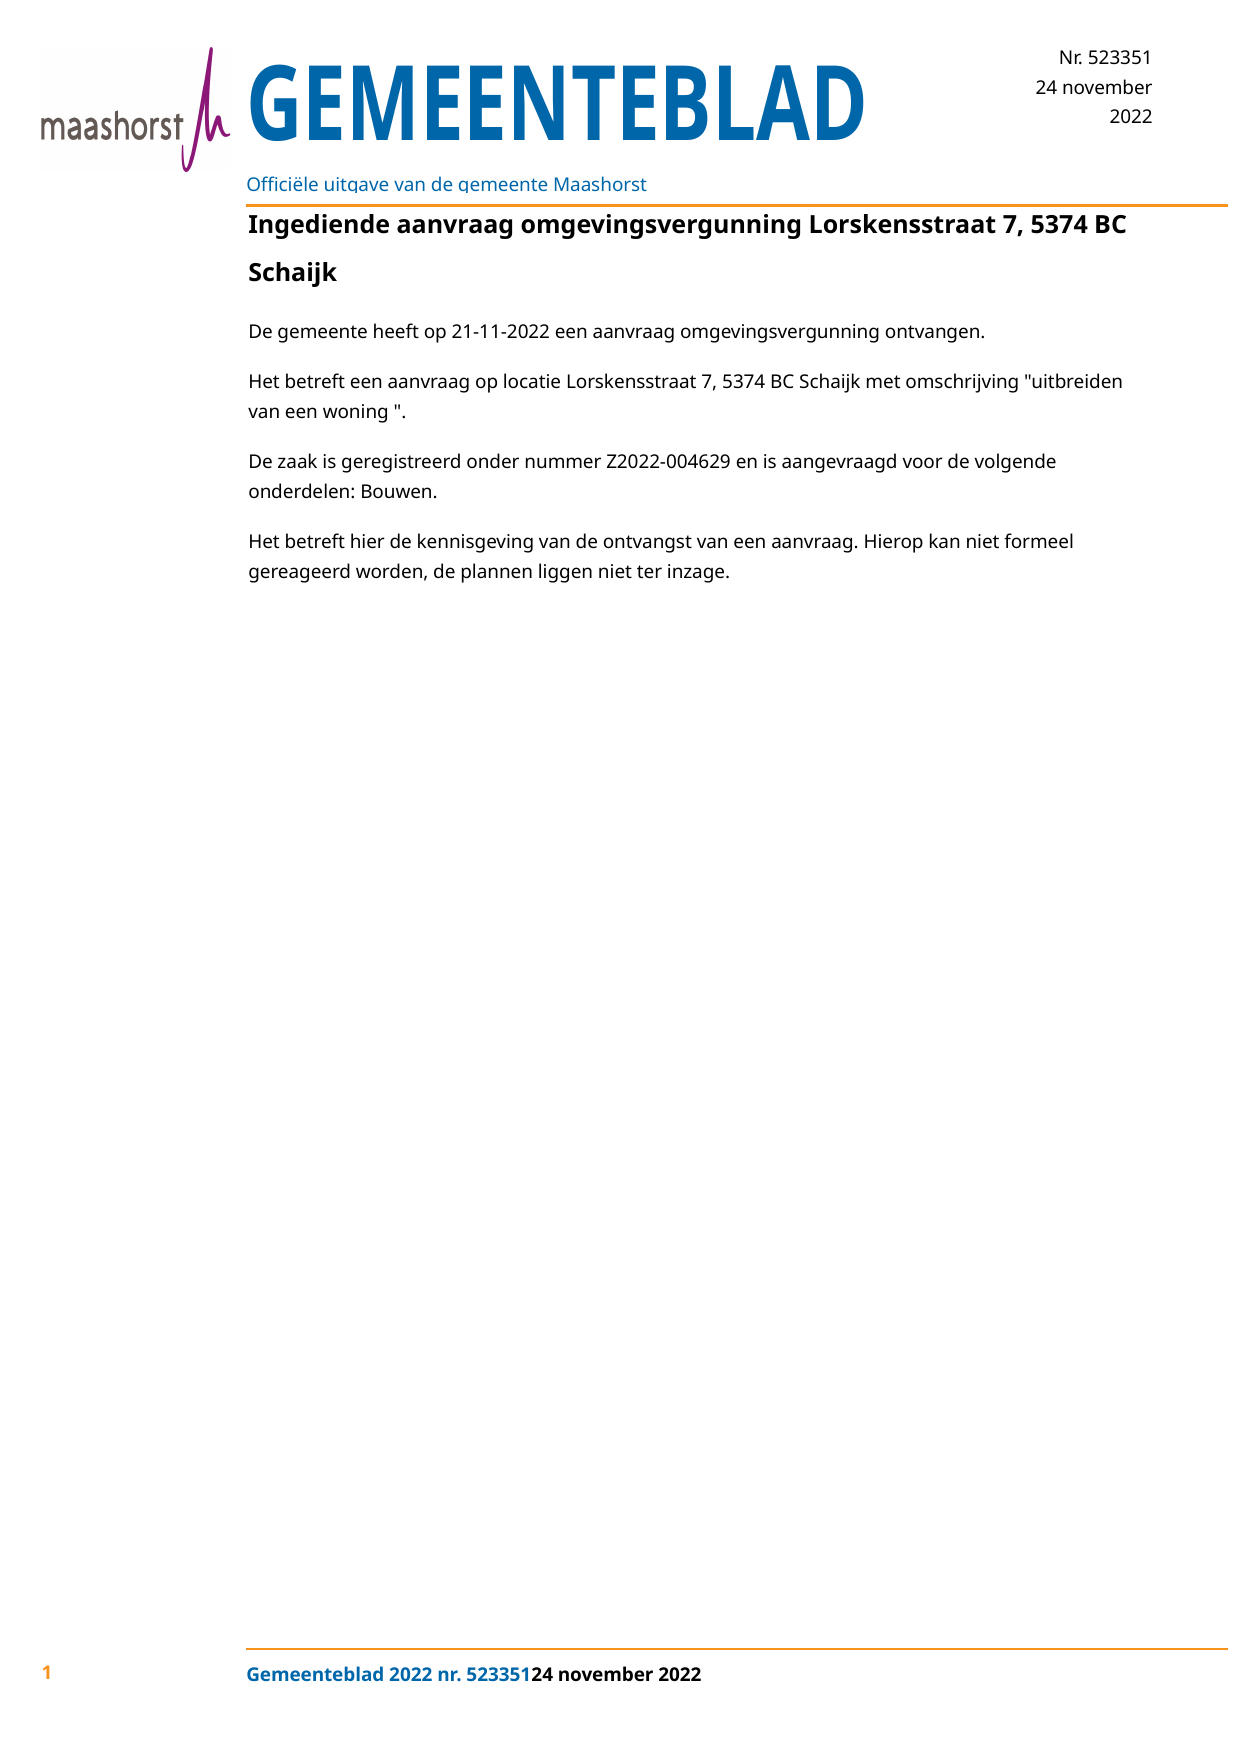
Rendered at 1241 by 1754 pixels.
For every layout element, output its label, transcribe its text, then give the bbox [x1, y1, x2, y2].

text De zaak is geregistreerd onder nummer Z2022-004629 en is aangevraagd voor de volgende onderdelen: Bouwen. [248, 448, 1152, 504]
text Ingediende aanvraag omgevingsvergunning Lorskensstraat 7, 5374 BC Schaijk [248, 207, 1152, 288]
text Het betreft een aanvraag op locatie Lorskensstraat 7, 5374 BC Schaijk met omschrijving "uitbreiden van een woning ". [248, 368, 1152, 424]
text Het betreft hier de kennisgeving van de ontvangst van een aanvraag. Hierop kan niet formeel gereageerd worden, de plannen liggen niet ter inzage. [248, 528, 1152, 584]
text De gemeente heeft op 21-11-2022 een aanvraag omgevingsvergunning ontvangen. [248, 318, 1152, 344]
picture [41, 47, 231, 172]
